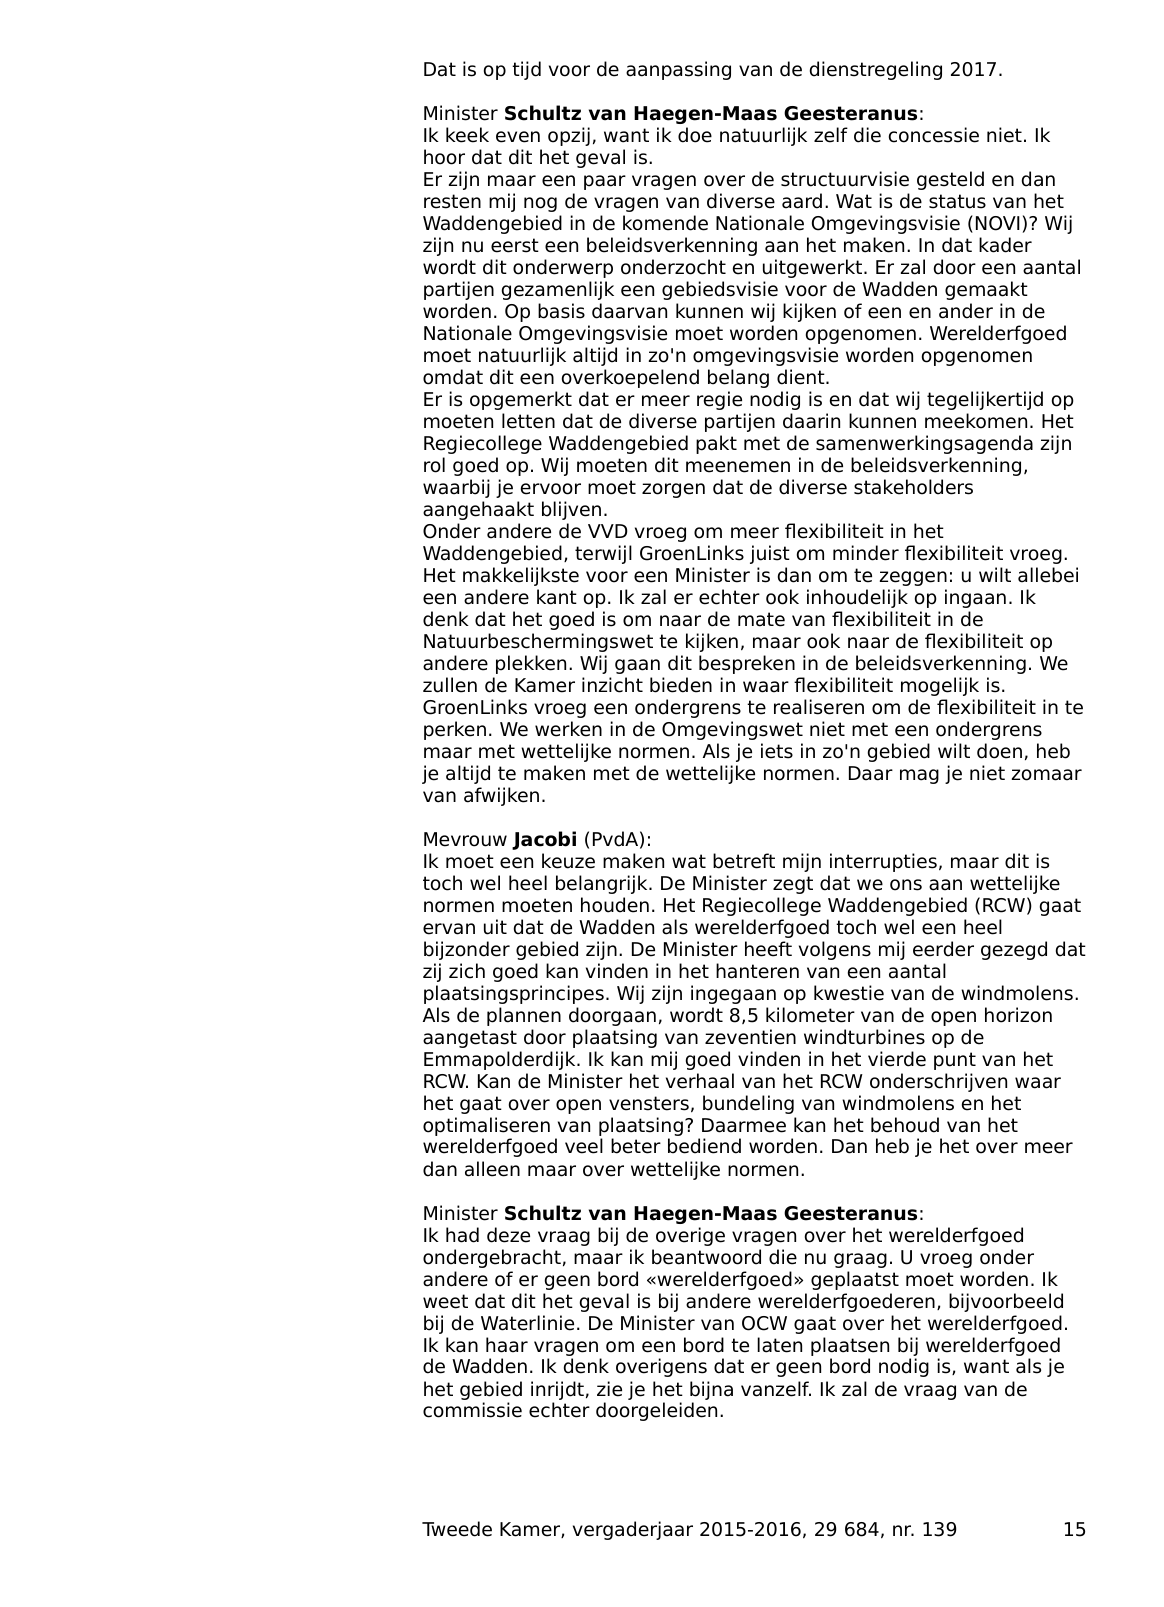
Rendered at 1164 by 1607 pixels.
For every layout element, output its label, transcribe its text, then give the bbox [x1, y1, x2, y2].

text Ik keek even opzij, want ik doe natuurlijk zelf die concessie niet. Ik hoor dat dit het geval is. [422, 125, 1087, 169]
text Onder andere de VVD vroeg om meer flexibiliteit in het Waddengebied, terwijl GroenLinks juist om minder flexibiliteit vroeg. Het makkelijkste voor een Minister is dan om te zeggen: u wilt allebei een andere kant op. Ik zal er echter ook inhoudelijk op ingaan. Ik denk dat het goed is om naar de mate van flexibiliteit in de Natuurbeschermingswet te kijken, maar ook naar de flexibiliteit op andere plekken. Wij gaan dit bespreken in de beleidsverkenning. We zullen de Kamer inzicht bieden in waar flexibiliteit mogelijk is. [422, 521, 1087, 697]
text Ik had deze vraag bij de overige vragen over het werelderfgoed ondergebracht, maar ik beantwoord die nu graag. U vroeg onder andere of er geen bord «werelderfgoed» geplaatst moet worden. Ik weet dat dit het geval is bij andere werelderfgoederen, bijvoorbeeld bij de Waterlinie. De Minister van OCW gaat over het werelderfgoed. Ik kan haar vragen om een bord te laten plaatsen bij werelderfgoed de Wadden. Ik denk overigens dat er geen bord nodig is, want als je het gebied inrijdt, zie je het bijna vanzelf. Ik zal de vraag van de commissie echter doorgeleiden. [422, 1224, 1087, 1422]
text Er is opgemerkt dat er meer regie nodig is en dat wij tegelijkertijd op moeten letten dat de diverse partijen daarin kunnen meekomen. Het Regiecollege Waddengebied pakt met de samenwerkingsagenda zijn rol goed op. Wij moeten dit meenemen in de beleidsverkenning, waarbij je ervoor moet zorgen dat de diverse stakeholders aangehaakt blijven. [422, 389, 1087, 521]
text Minister Schultz van Haegen-Maas Geesteranus: [422, 1203, 1087, 1224]
text Minister Schultz van Haegen-Maas Geesteranus: [422, 103, 1087, 125]
text Ik moet een keuze maken wat betreft mijn interrupties, maar dit is toch wel heel belangrijk. De Minister zegt dat we ons aan wettelijke normen moeten houden. Het Regiecollege Waddengebied (RCW) gaat ervan uit dat de Wadden als werelderfgoed toch wel een heel bijzonder gebied zijn. De Minister heeft volgens mij eerder gezegd dat zij zich goed kan vinden in het hanteren van een aantal plaatsingsprincipes. Wij zijn ingegaan op kwestie van de windmolens. Als de plannen doorgaan, wordt 8,5 kilometer van de open horizon aangetast door plaatsing van zeventien windturbines op de Emmapolderdijk. Ik kan mij goed vinden in het vierde punt van het RCW. Kan de Minister het verhaal van het RCW onderschrijven waar het gaat over open vensters, bundeling van windmolens en het optimaliseren van plaatsing? Daarmee kan het behoud van het werelderfgoed veel beter bediend worden. Dan heb je het over meer dan alleen maar over wettelijke normen. [422, 851, 1087, 1180]
text Dat is op tijd voor de aanpassing van de dienstregeling 2017. [422, 59, 1087, 81]
text GroenLinks vroeg een ondergrens te realiseren om de flexibiliteit in te perken. We werken in de Omgevingswet niet met een ondergrens maar met wettelijke normen. Als je iets in zo'n gebied wilt doen, heb je altijd te maken met de wettelijke normen. Daar mag je niet zomaar van afwijken. [422, 697, 1087, 807]
text Er zijn maar een paar vragen over de structuurvisie gesteld en dan resten mij nog de vragen van diverse aard. Wat is de status van het Waddengebied in de komende Nationale Omgevingsvisie (NOVI)? Wij zijn nu eerst een beleidsverkenning aan het maken. In dat kader wordt dit onderwerp onderzocht en uitgewerkt. Er zal door een aantal partijen gezamenlijk een gebiedsvisie voor de Wadden gemaakt worden. Op basis daarvan kunnen wij kijken of een en ander in de Nationale Omgevingsvisie moet worden opgenomen. Werelderfgoed moet natuurlijk altijd in zo'n omgevingsvisie worden opgenomen omdat dit een overkoepelend belang dient. [422, 169, 1087, 389]
text Mevrouw Jacobi (PvdA): [422, 829, 1087, 851]
